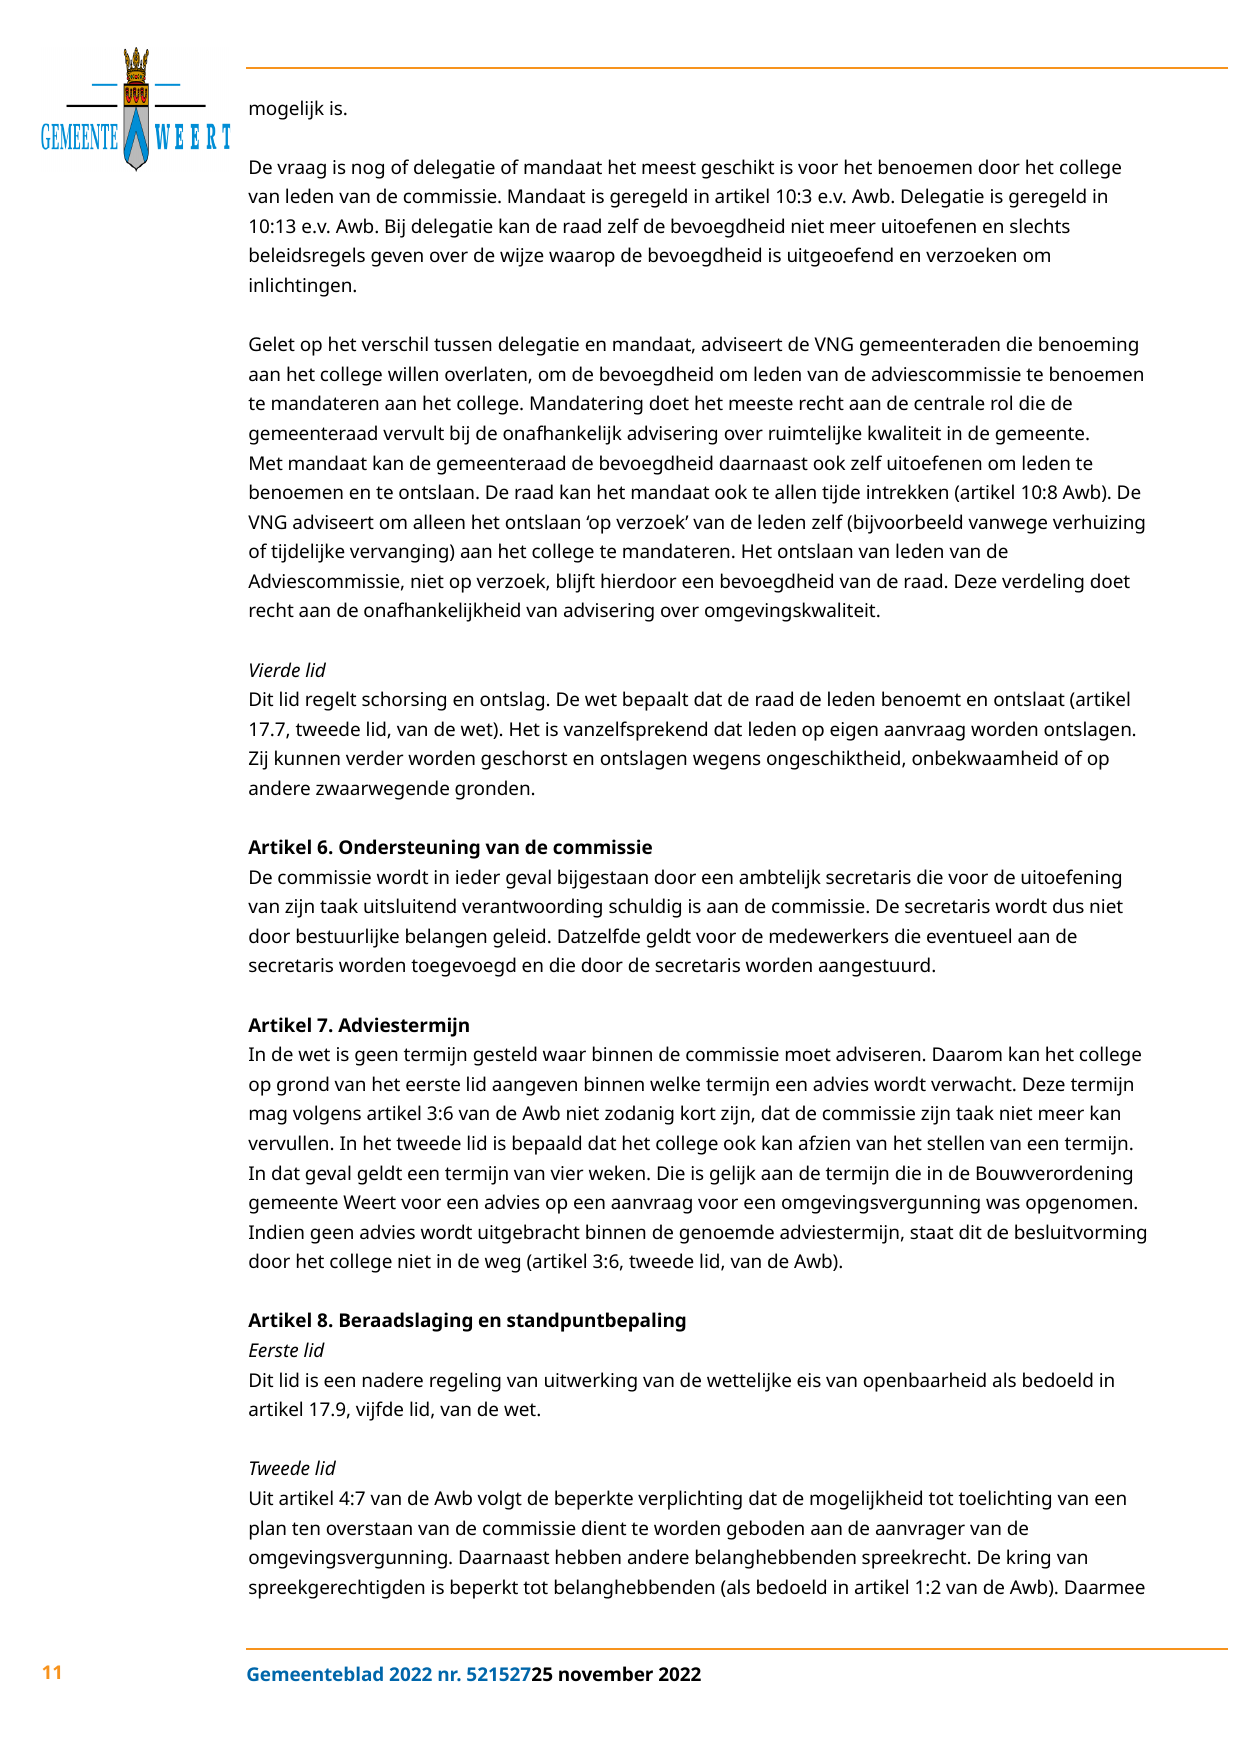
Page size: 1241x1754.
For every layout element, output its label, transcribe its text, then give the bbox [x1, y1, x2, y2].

text Indien geen advies wordt uitgebracht binnen de genoemde adviestermijn, staat dit de besluitvorming door het college niet in de weg (artikel 3:6, tweede lid, van de Awb). [248, 1219, 1152, 1274]
text Artikel 6. Ondersteuning van de commissie [248, 834, 1152, 860]
text mogelijk is. [248, 95, 1152, 121]
text De commissie wordt in ieder geval bijgestaan door een ambtelijk secretaris die voor de uitoefening van zijn taak uitsluitend verantwoording schuldig is aan de commissie. De secretaris wordt dus niet door bestuurlijke belangen geleid. Datzelfde geldt voor de medewerkers die eventueel aan de secretaris worden toegevoegd en die door de secretaris worden aangestuurd. [248, 864, 1152, 978]
text Artikel 8. Beraadslaging en standpuntbepaling [248, 1308, 1152, 1333]
text Dit lid regelt schorsing en ontslag. De wet bepaalt dat de raad de leden benoemt en ontslaat (artikel 17.7, tweede lid, van de wet). Het is vanzelfsprekend dat leden op eigen aanvraag worden ontslagen. Zij kunnen verder worden geschorst en ontslagen wegens ongeschiktheid, onbekwaamheid of op andere zwaarwegende gronden. [248, 686, 1152, 801]
text Met mandaat kan de gemeenteraad de bevoegdheid daarnaast ook zelf uitoefenen om leden te benoemen en te ontslaan. De raad kan het mandaat ook te allen tijde intrekken (artikel 10:8 Awb). De VNG adviseert om alleen het ontslaan ‘op verzoek’ van de leden zelf (bijvoorbeeld vanwege verhuizing of tijdelijke vervanging) aan het college te mandateren. Het ontslaan van leden van de Adviescommissie, niet op verzoek, blijft hierdoor een bevoegdheid van de raad. Deze verdeling doet recht aan de onafhankelijkheid van advisering over omgevingskwaliteit. [248, 450, 1152, 623]
text Artikel 7. Adviestermijn [248, 1012, 1152, 1038]
text In de wet is geen termijn gesteld waar binnen de commissie moet adviseren. Daarom kan het college op grond van het eerste lid aangeven binnen welke termijn een advies wordt verwacht. Deze termijn mag volgens artikel 3:6 van de Awb niet zodanig kort zijn, dat de commissie zijn taak niet meer kan vervullen. In het tweede lid is bepaald dat het college ook kan afzien van het stellen van een termijn. In dat geval geldt een termijn van vier weken. Die is gelijk aan de termijn die in de Bouwverordening gemeente Weert voor een advies op een aanvraag voor een omgevingsvergunning was opgenomen. [248, 1041, 1152, 1215]
text Tweede lid [248, 1456, 1152, 1481]
text Eerste lid [248, 1337, 1152, 1363]
text Gelet op het verschil tussen delegatie en mandaat, adviseert de VNG gemeenteraden die benoeming aan het college willen overlaten, om de bevoegdheid om leden van de adviescommissie te benoemen te mandateren aan het college. Mandatering doet het meeste recht aan de centrale rol die de gemeenteraad vervult bij de onafhankelijk advisering over ruimtelijke kwaliteit in de gemeente. [248, 331, 1152, 446]
text Dit lid is een nadere regeling van uitwerking van de wettelijke eis van openbaarheid als bedoeld in artikel 17.9, vijfde lid, van de wet. [248, 1367, 1152, 1422]
picture [41, 47, 231, 172]
text De vraag is nog of delegatie of mandaat het meest geschikt is voor het benoemen door het college van leden van de commissie. Mandaat is geregeld in artikel 10:3 e.v. Awb. Delegatie is geregeld in 10:13 e.v. Awb. Bij delegatie kan de raad zelf de bevoegdheid niet meer uitoefenen en slechts beleidsregels geven over de wijze waarop de bevoegdheid is uitgeoefend en verzoeken om inlichtingen. [248, 154, 1152, 298]
text Uit artikel 4:7 van de Awb volgt de beperkte verplichting dat de mogelijkheid tot toelichting van een plan ten overstaan van de commissie dient te worden geboden aan de aanvrager van de omgevingsvergunning. Daarnaast hebben andere belanghebbenden spreekrecht. De kring van spreekgerechtigden is beperkt tot belanghebbenden (als bedoeld in artikel 1:2 van de Awb). Daarmee [248, 1485, 1152, 1600]
text Vierde lid [248, 657, 1152, 683]
